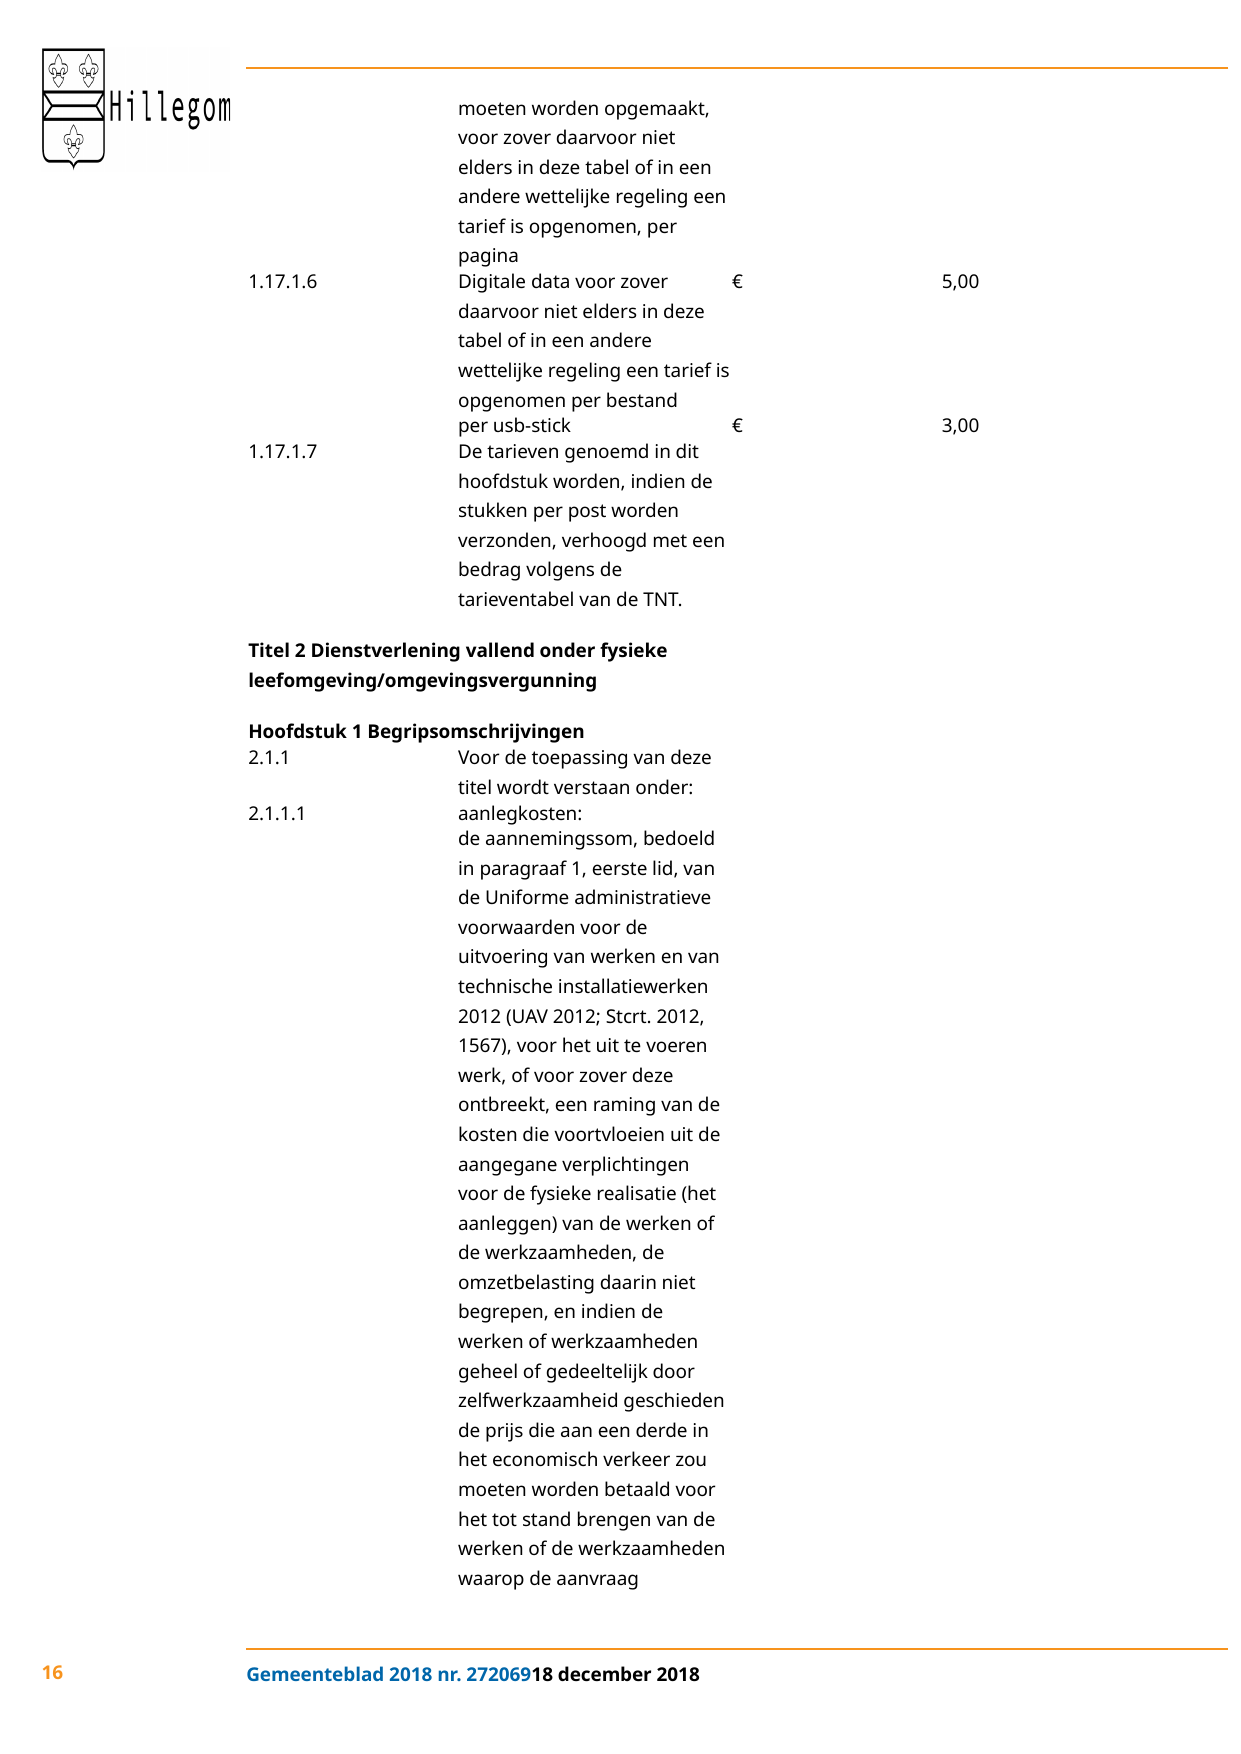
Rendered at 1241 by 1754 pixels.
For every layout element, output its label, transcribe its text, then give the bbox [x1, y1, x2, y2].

table_cell [732, 95, 942, 268]
table_cell € [732, 269, 942, 412]
table_cell [942, 638, 1152, 693]
table_cell [732, 693, 942, 719]
table_cell [248, 825, 458, 1591]
table_cell De tarieven genoemd in dit hoofdstuk worden, indien de stukken per post worden verzonden, verhoogd met een bedrag volgens de tarieventabel van de TNT. [458, 438, 732, 612]
picture [41, 47, 231, 172]
table_cell Titel 2 Dienstverlening vallend onder fysieke leefomgeving/omgevingsvergunning [248, 638, 732, 693]
table_cell Digitale data voor zover daarvoor niet elders in deze tabel of in een andere wettelijke regeling een tarief is opgenomen per bestand [458, 269, 732, 412]
table_cell 1.17.1.6 [248, 269, 458, 412]
table_cell [458, 693, 732, 719]
table_cell € [732, 413, 942, 438]
table_cell [248, 95, 458, 268]
table_cell aanlegkosten: [458, 800, 732, 825]
table_cell [732, 825, 942, 1591]
table_cell de aannemingssom, bedoeld in paragraaf 1, eerste lid, van de Uniforme administratieve voorwaarden voor de uitvoering van werken en van technische installatiewerken 2012 (UAV 2012; Stcrt. 2012, 1567), voor het uit te voeren werk, of voor zover deze ontbreekt, een raming van de kosten die voortvloeien uit de aangegane verplichtingen voor de fysieke realisatie (het aanleggen) van de werken of de werkzaamheden, de omzetbelasting daarin niet begrepen, en indien de werken of werkzaamheden geheel of gedeeltelijk door zelfwerkzaamheid geschieden de prijs die aan een derde in het economisch verkeer zou moeten worden betaald voor het tot stand brengen van de werken of de werkzaamheden waarop de aanvraag [458, 825, 732, 1591]
table_cell [732, 719, 942, 744]
table_cell [942, 744, 1152, 800]
table_cell [458, 612, 732, 638]
table_cell [942, 800, 1152, 825]
table_cell [942, 95, 1152, 268]
table_cell [732, 638, 942, 693]
table_cell [942, 693, 1152, 719]
table_cell [248, 693, 458, 719]
table_cell per usb-stick [458, 413, 732, 438]
table_cell [732, 612, 942, 638]
table_cell Hoofdstuk 1 Begripsomschrijvingen [248, 719, 732, 744]
table_cell [942, 719, 1152, 744]
table_cell [942, 612, 1152, 638]
table_cell moeten worden opgemaakt, voor zover daarvoor niet elders in deze tabel of in een andere wettelijke regeling een tarief is opgenomen, per pagina [458, 95, 732, 268]
table_cell [732, 744, 942, 800]
table_cell [248, 413, 458, 438]
table_cell [248, 612, 458, 638]
table_cell 5,00 [942, 269, 1152, 412]
table_cell [732, 800, 942, 825]
table_cell Voor de toepassing van deze titel wordt verstaan onder: [458, 744, 732, 800]
table_cell [732, 438, 942, 612]
table_cell 3,00 [942, 413, 1152, 438]
table_cell [942, 825, 1152, 1591]
table_cell 1.17.1.7 [248, 438, 458, 612]
table_cell [942, 438, 1152, 612]
table_cell 2.1.1 [248, 744, 458, 800]
table_cell 2.1.1.1 [248, 800, 458, 825]
